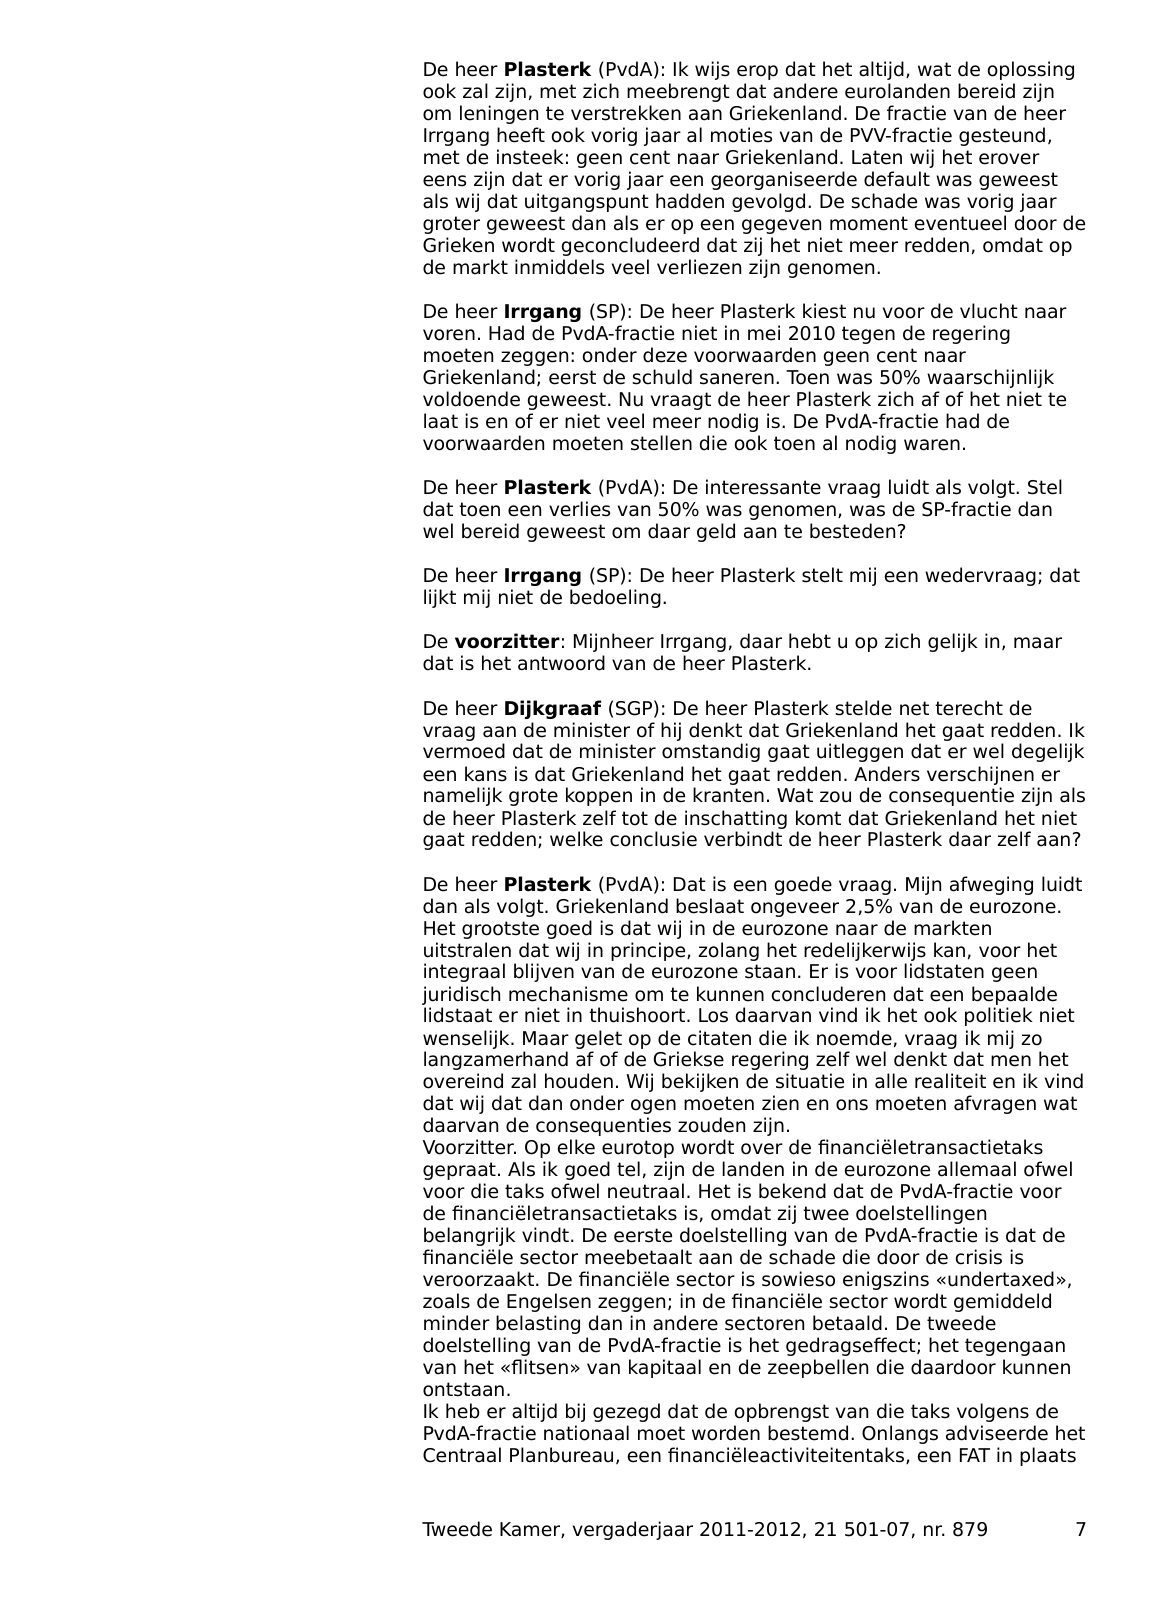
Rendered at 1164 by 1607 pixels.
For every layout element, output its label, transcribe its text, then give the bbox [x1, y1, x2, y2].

text Voorzitter. Op elke eurotop wordt over de financiëletransactietaks gepraat. Als ik goed tel, zijn de landen in de eurozone allemaal ofwel voor die taks ofwel neutraal. Het is bekend dat de PvdA-fractie voor de financiëletransactietaks is, omdat zij twee doelstellingen belangrijk vindt. De eerste doelstelling van de PvdA-fractie is dat de financiële sector meebetaalt aan de schade die door de crisis is veroorzaakt. De financiële sector is sowieso enigszins «undertaxed», zoals de Engelsen zeggen; in de financiële sector wordt gemiddeld minder belasting dan in andere sectoren betaald. De tweede doelstelling van de PvdA-fractie is het gedragseffect; het tegengaan van het «flitsen» van kapitaal en de zeepbellen die daardoor kunnen ontstaan. [422, 1137, 1087, 1401]
text De heer Plasterk (PvdA): De interessante vraag luidt als volgt. Stel dat toen een verlies van 50% was genomen, was de SP-fractie dan wel bereid geweest om daar geld aan te besteden? [422, 477, 1087, 543]
text De heer Plasterk (PvdA): Dat is een goede vraag. Mijn afweging luidt dan als volgt. Griekenland beslaat ongeveer 2,5% van de eurozone. Het grootste goed is dat wij in de eurozone naar de markten uitstralen dat wij in principe, zolang het redelijkerwijs kan, voor het integraal blijven van de eurozone staan. Er is voor lidstaten geen juridisch mechanisme om te kunnen concluderen dat een bepaalde lidstaat er niet in thuishoort. Los daarvan vind ik het ook politiek niet wenselijk. Maar gelet op de citaten die ik noemde, vraag ik mij zo langzamerhand af of de Griekse regering zelf wel denkt dat men het overeind zal houden. Wij bekijken de situatie in alle realiteit en ik vind dat wij dat dan onder ogen moeten zien en ons moeten afvragen wat daarvan de consequenties zouden zijn. [422, 873, 1087, 1137]
text De voorzitter: Mijnheer Irrgang, daar hebt u op zich gelijk in, maar dat is het antwoord van de heer Plasterk. [422, 631, 1087, 675]
text De heer Irrgang (SP): De heer Plasterk kiest nu voor de vlucht naar voren. Had de PvdA-fractie niet in mei 2010 tegen de regering moeten zeggen: onder deze voorwaarden geen cent naar Griekenland; eerst de schuld saneren. Toen was 50% waarschijnlijk voldoende geweest. Nu vraagt de heer Plasterk zich af of het niet te laat is en of er niet veel meer nodig is. De PvdA-fractie had de voorwaarden moeten stellen die ook toen al nodig waren. [422, 301, 1087, 455]
text De heer Dijkgraaf (SGP): De heer Plasterk stelde net terecht de vraag aan de minister of hij denkt dat Griekenland het gaat redden. Ik vermoed dat de minister omstandig gaat uitleggen dat er wel degelijk een kans is dat Griekenland het gaat redden. Anders verschijnen er namelijk grote koppen in de kranten. Wat zou de consequentie zijn als de heer Plasterk zelf tot de inschatting komt dat Griekenland het niet gaat redden; welke conclusie verbindt de heer Plasterk daar zelf aan? [422, 697, 1087, 851]
text De heer Irrgang (SP): De heer Plasterk stelt mij een wedervraag; dat lijkt mij niet de bedoeling. [422, 565, 1087, 609]
text Ik heb er altijd bij gezegd dat de opbrengst van die taks volgens de PvdA-fractie nationaal moet worden bestemd. Onlangs adviseerde het Centraal Planbureau, een financiëleactiviteitentaks, een FAT in plaats [422, 1401, 1087, 1467]
text De heer Plasterk (PvdA): Ik wijs erop dat het altijd, wat de oplossing ook zal zijn, met zich meebrengt dat andere eurolanden bereid zijn om leningen te verstrekken aan Griekenland. De fractie van de heer Irrgang heeft ook vorig jaar al moties van de PVV-fractie gesteund, met de insteek: geen cent naar Griekenland. Laten wij het erover eens zijn dat er vorig jaar een georganiseerde default was geweest als wij dat uitgangspunt hadden gevolgd. De schade was vorig jaar groter geweest dan als er op een gegeven moment eventueel door de Grieken wordt geconcludeerd dat zij het niet meer redden, omdat op de markt inmiddels veel verliezen zijn genomen. [422, 59, 1087, 279]
